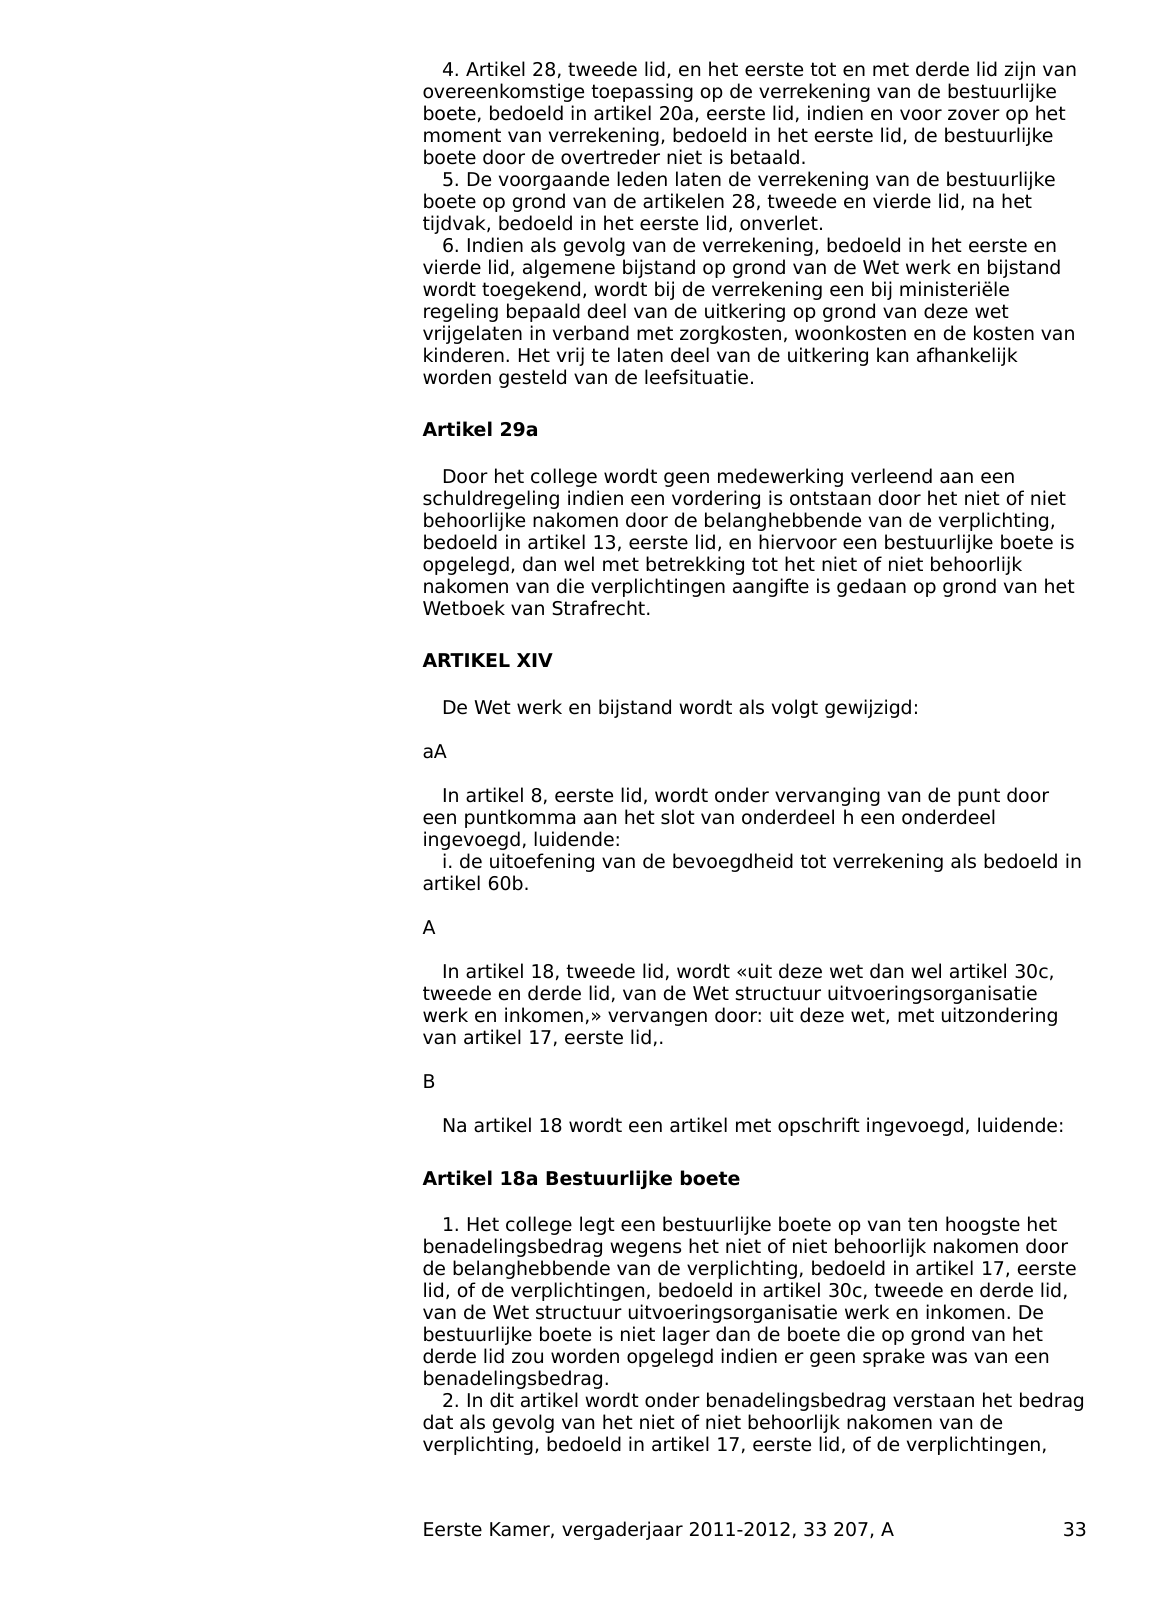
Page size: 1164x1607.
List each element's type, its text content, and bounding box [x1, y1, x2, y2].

text 2. In dit artikel wordt onder benadelingsbedrag verstaan het bedrag dat als gevolg van het niet of niet behoorlijk nakomen van de verplichting, bedoeld in artikel 17, eerste lid, of de verplichtingen, [422, 1390, 1087, 1456]
text Door het college wordt geen medewerking verleend aan een schuldregeling indien een vordering is ontstaan door het niet of niet behoorlijke nakomen door de belanghebbende van de verplichting, bedoeld in artikel 13, eerste lid, en hiervoor een bestuurlijke boete is opgelegd, dan wel met betrekking tot het niet of niet behoorlijk nakomen van die verplichtingen aangifte is gedaan op grond van het Wetboek van Strafrecht. [422, 466, 1087, 619]
text B [422, 1071, 1087, 1093]
text In artikel 18, tweede lid, wordt «uit deze wet dan wel artikel 30c, tweede en derde lid, van de Wet structuur uitvoeringsorganisatie werk en inkomen,» vervangen door: uit deze wet, met uitzondering van artikel 17, eerste lid,. [422, 961, 1087, 1049]
text 6. Indien als gevolg van de verrekening, bedoeld in het eerste en vierde lid, algemene bijstand op grond van de Wet werk en bijstand wordt toegekend, wordt bij de verrekening een bij ministeriële regeling bepaald deel van de uitkering op grond van deze wet vrijgelaten in verband met zorgkosten, woonkosten en de kosten van kinderen. Het vrij te laten deel van de uitkering kan afhankelijk worden gesteld van de leefsituatie. [422, 235, 1087, 389]
text De Wet werk en bijstand wordt als volgt gewijzigd: [422, 697, 1087, 718]
subtitle Artikel 29a [422, 419, 1087, 441]
text 5. De voorgaande leden laten de verrekening van de bestuurlijke boete op grond van de artikelen 28, tweede en vierde lid, na het tijdvak, bedoeld in het eerste lid, onverlet. [422, 169, 1087, 235]
text A [422, 917, 1087, 939]
text 4. Artikel 28, tweede lid, en het eerste tot en met derde lid zijn van overeenkomstige toepassing op de verrekening van de bestuurlijke boete, bedoeld in artikel 20a, eerste lid, indien en voor zover op het moment van verrekening, bedoeld in het eerste lid, de bestuurlijke boete door de overtreder niet is betaald. [422, 59, 1087, 169]
text 1. Het college legt een bestuurlijke boete op van ten hoogste het benadelingsbedrag wegens het niet of niet behoorlijk nakomen door de belanghebbende van de verplichting, bedoeld in artikel 17, eerste lid, of de verplichtingen, bedoeld in artikel 30c, tweede en derde lid, van de Wet structuur uitvoeringsorganisatie werk en inkomen. De bestuurlijke boete is niet lager dan de boete die op grond van het derde lid zou worden opgelegd indien er geen sprake was van een benadelingsbedrag. [422, 1214, 1087, 1390]
text aA [422, 741, 1087, 763]
text Na artikel 18 wordt een artikel met opschrift ingevoegd, luidende: [422, 1115, 1087, 1137]
text i. de uitoefening van de bevoegdheid tot verrekening als bedoeld in artikel 60b. [422, 851, 1087, 895]
text In artikel 8, eerste lid, wordt onder vervanging van de punt door een puntkomma aan het slot van onderdeel h een onderdeel ingevoegd, luidende: [422, 785, 1087, 851]
subtitle Artikel 18a Bestuurlijke boete [422, 1167, 1087, 1189]
subtitle ARTIKEL XIV [422, 649, 1087, 672]
